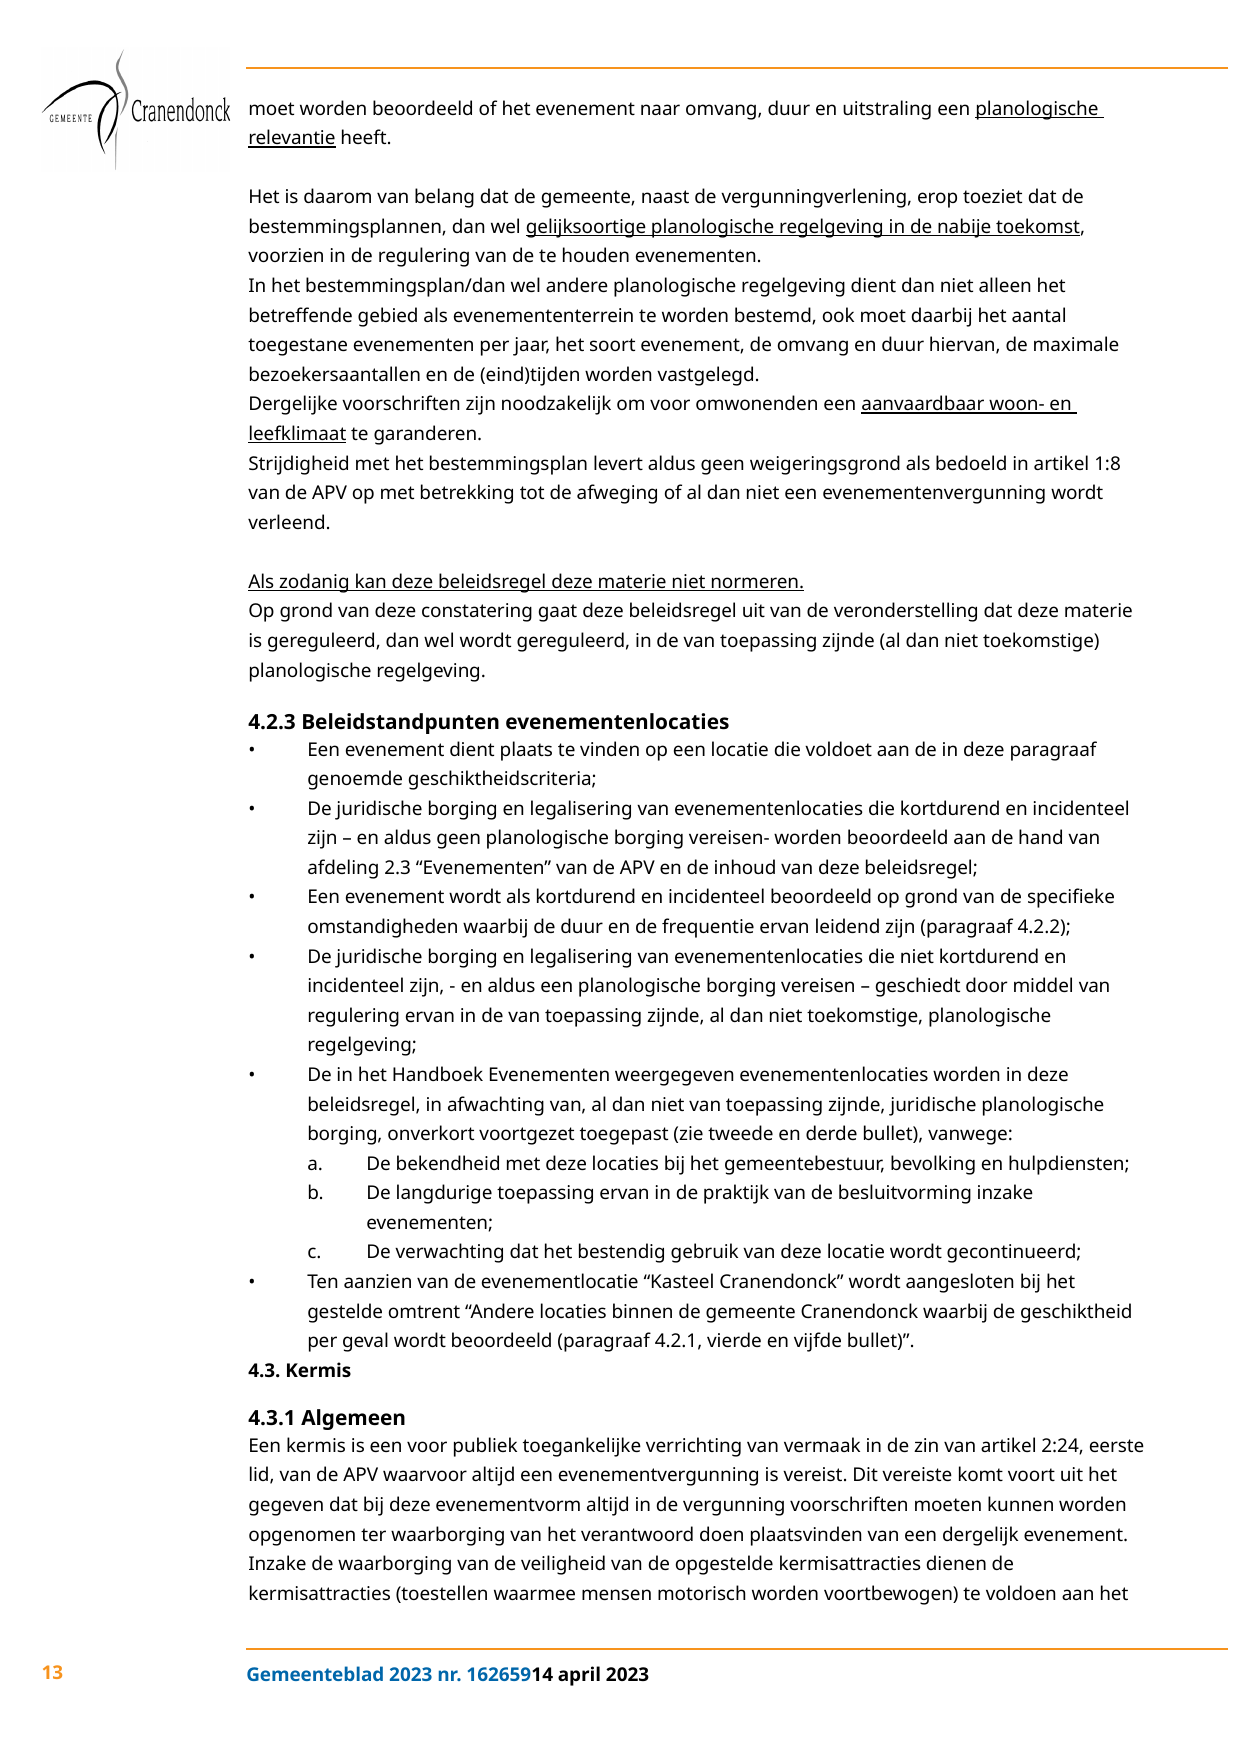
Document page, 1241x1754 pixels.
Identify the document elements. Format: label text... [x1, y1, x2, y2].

list De juridische borging en legalisering van evenementenlocaties die kortdurend en incidenteel zijn – en aldus geen planologische borging vereisen- worden beoordeeld aan de hand van afdeling 2.3 “Evenementen” van de APV en de inhoud van deze beleidsregel; [248, 795, 1152, 880]
text 4.3.1 Algemeen [248, 1403, 1152, 1432]
list De langdurige toepassing ervan in de praktijk van de besluitvorming inzake evenementen; [307, 1179, 1152, 1235]
text Als zodanig kan deze beleidsregel deze materie niet normeren. [248, 568, 1152, 594]
list Een evenement wordt als kortdurend en incidenteel beoordeeld op grond van de specifieke omstandigheden waarbij de duur en de frequentie ervan leidend zijn (paragraaf 4.2.2); [248, 884, 1152, 939]
list De juridische borging en legalisering van evenementenlocaties die niet kortdurend en incidenteel zijn, - en aldus een planologische borging vereisen – geschiedt door middel van regulering ervan in de van toepassing zijnde, al dan niet toekomstige, planologische regelgeving; [248, 943, 1152, 1057]
list Ten aanzien van de evenementlocatie “Kasteel Cranendonck” wordt aangesloten bij het gestelde omtrent “Andere locaties binnen de gemeente Cranendonck waarbij de geschiktheid per geval wordt beoordeeld (paragraaf 4.2.1, vierde en vijfde bullet)”. [248, 1268, 1152, 1353]
picture [41, 47, 231, 172]
list Een evenement dient plaats te vinden op een locatie die voldoet aan de in deze paragraaf genoemde geschiktheidscriteria; [248, 736, 1152, 791]
text 4.3. Kermis [248, 1357, 1152, 1383]
list De verwachting dat het bestendig gebruik van deze locatie wordt gecontinueerd; [307, 1239, 1152, 1264]
text Inzake de waarborging van de veiligheid van de opgestelde kermisattracties dienen de kermisattracties (toestellen waarmee mensen motorisch worden voortbewogen) te voldoen aan het [248, 1550, 1152, 1606]
text Dergelijke voorschriften zijn noodzakelijk om voor omwonenden een aanvaardbaar woon- en leefklimaat te garanderen. [248, 391, 1152, 446]
text In het bestemmingsplan/dan wel andere planologische regelgeving dient dan niet alleen het betreffende gebied als evenemententerrein te worden bestemd, ook moet daarbij het aantal toegestane evenementen per jaar, het soort evenement, de omvang en duur hiervan, de maximale bezoekersaantallen en de (eind)tijden worden vastgelegd. [248, 272, 1152, 387]
list De bekendheid met deze locaties bij het gemeentebestuur, bevolking en hulpdiensten; [307, 1150, 1152, 1176]
text 4.2.3 Beleidstandpunten evenementenlocaties [248, 707, 1152, 736]
text Een kermis is een voor publiek toegankelijke verrichting van vermaak in de zin van artikel 2:24, eerste lid, van de APV waarvoor altijd een evenementvergunning is vereist. Dit vereiste komt voort uit het gegeven dat bij deze evenementvorm altijd in de vergunning voorschriften moeten kunnen worden opgenomen ter waarborging van het verantwoord doen plaatsvinden van een dergelijk evenement. [248, 1432, 1152, 1546]
text Op grond van deze constatering gaat deze beleidsregel uit van de veronderstelling dat deze materie is gereguleerd, dan wel wordt gereguleerd, in de van toepassing zijnde (al dan niet toekomstige) planologische regelgeving. [248, 598, 1152, 683]
text moet worden beoordeeld of het evenement naar omvang, duur en uitstraling een planologische relevantie heeft. [248, 95, 1152, 150]
list De in het Handboek Evenementen weergegeven evenementenlocaties worden in deze beleidsregel, in afwachting van, al dan niet van toepassing zijnde, juridische planologische borging, onverkort voortgezet toegepast (zie tweede en derde bullet), vanwege: [248, 1061, 1152, 1146]
text Het is daarom van belang dat de gemeente, naast de vergunningverlening, erop toeziet dat de bestemmingsplannen, dan wel gelijksoortige planologische regelgeving in de nabije toekomst, voorzien in de regulering van de te houden evenementen. [248, 183, 1152, 268]
text Strijdigheid met het bestemmingsplan levert aldus geen weigeringsgrond als bedoeld in artikel 1:8 van de APV op met betrekking tot de afweging of al dan niet een evenementenvergunning wordt verleend. [248, 450, 1152, 535]
